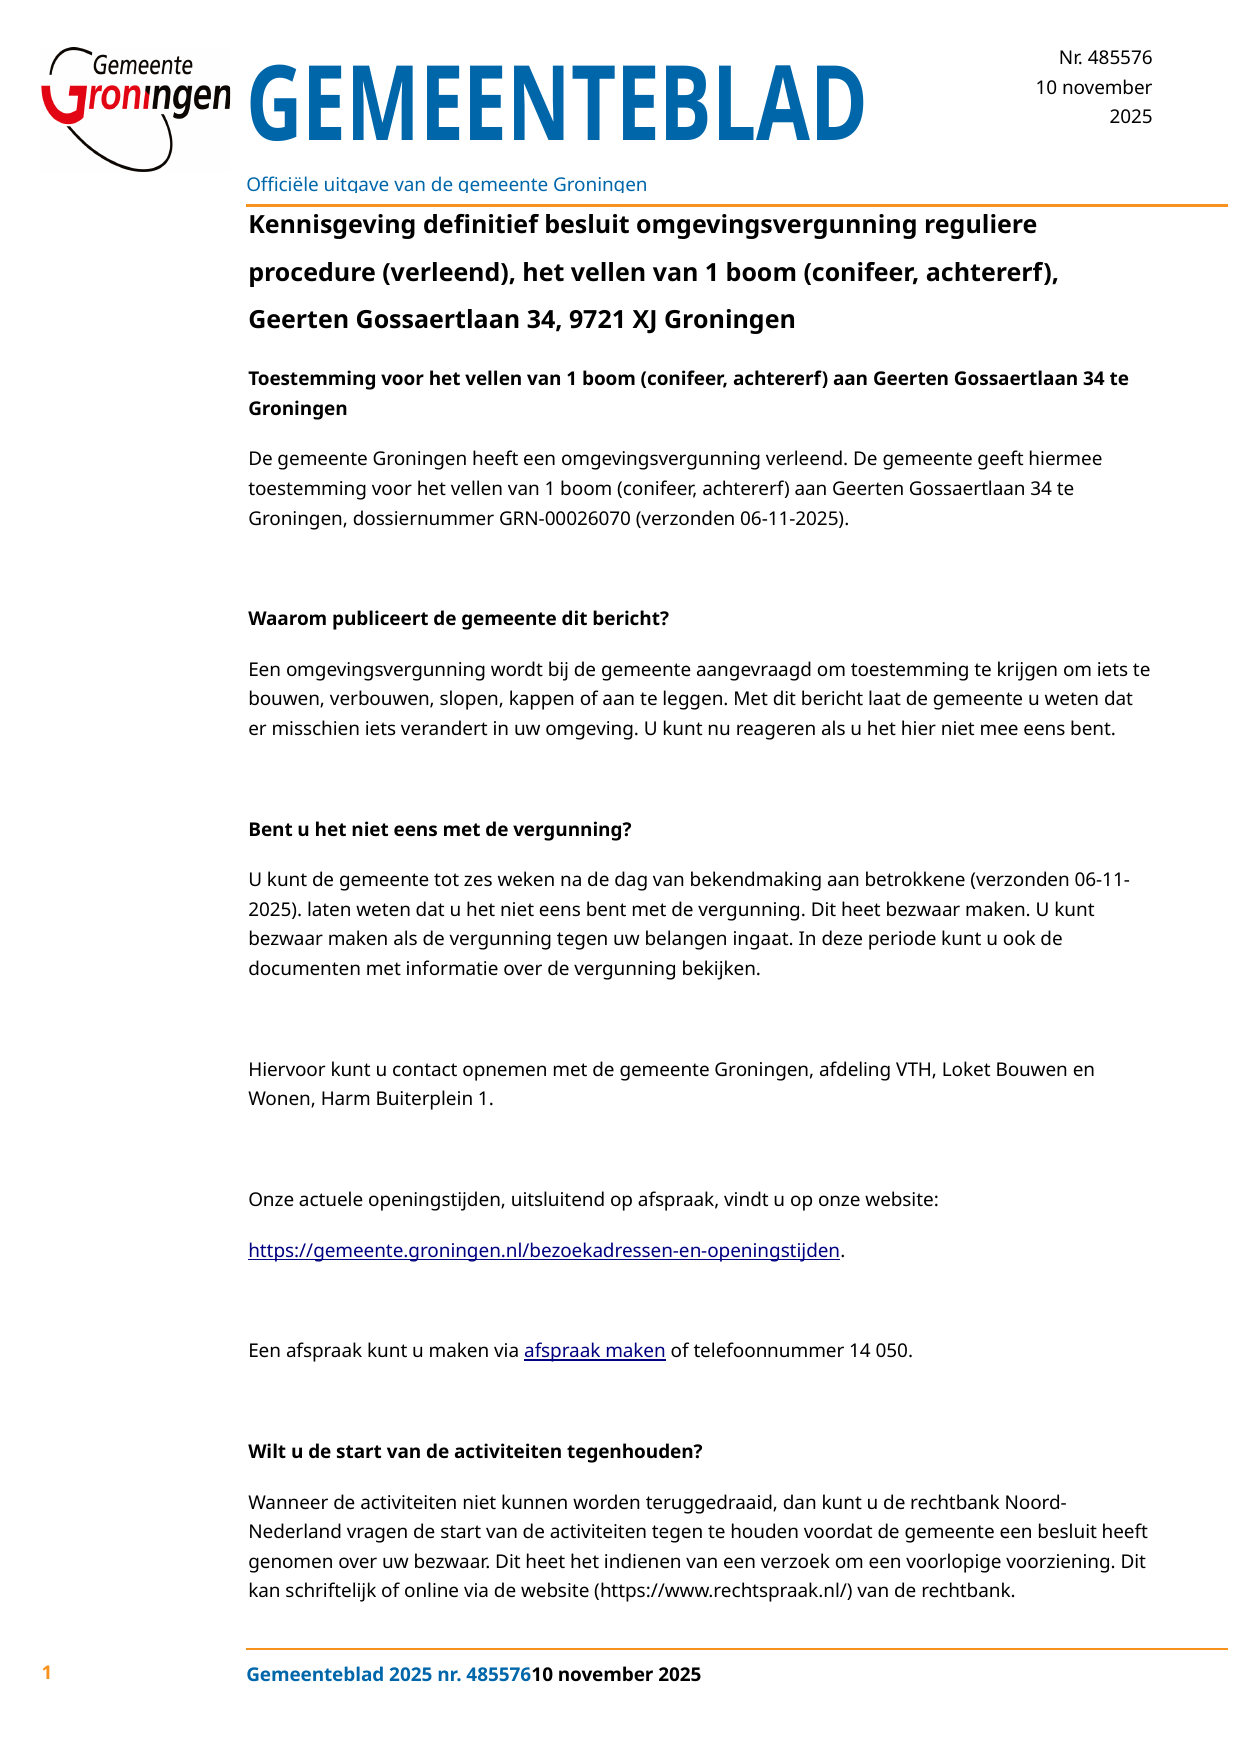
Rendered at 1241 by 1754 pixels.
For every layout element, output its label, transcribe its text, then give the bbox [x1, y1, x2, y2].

text Toestemming voor het vellen van 1 boom (conifeer, achtererf) aan Geerten Gossaertlaan 34 te Groningen [248, 366, 1152, 421]
text Een omgevingsvergunning wordt bij de gemeente aangevraagd om toestemming te krijgen om iets te bouwen, verbouwen, slopen, kappen of aan te leggen. Met dit bericht laat de gemeente u weten dat er misschien iets verandert in uw omgeving. U kunt nu reageren als u het hier niet mee eens bent. [248, 656, 1152, 741]
text Een afspraak kunt u maken via afspraak maken of telefoonnummer 14 050. [248, 1338, 1152, 1363]
text De gemeente Groningen heeft een omgevingsvergunning verleend. De gemeente geeft hiermee toestemming voor het vellen van 1 boom (conifeer, achtererf) aan Geerten Gossaertlaan 34 te Groningen, dossiernummer GRN-00026070 (verzonden 06-11-2025). [248, 446, 1152, 530]
text Onze actuele openingstijden, uitsluitend op afspraak, vindt u op onze website: [248, 1186, 1152, 1212]
text Wanneer de activiteiten niet kunnen worden teruggedraaid, dan kunt u de rechtbank Noord-Nederland vragen de start van de activiteiten tegen te houden voordat de gemeente een besluit heeft genomen over uw bezwaar. Dit heet het indienen van een verzoek om een voorlopige voorziening. Dit kan schriftelijk of online via de website (https://www.rechtspraak.nl/) van de rechtbank. [248, 1489, 1152, 1603]
text Waarom publiceert de gemeente dit bericht? [248, 606, 1152, 631]
text Hiervoor kunt u contact opnemen met de gemeente Groningen, afdeling VTH, Loket Bouwen en Wonen, Harm Buiterplein 1. [248, 1056, 1152, 1111]
text https://gemeente.groningen.nl/bezoekadressen-en-openingstijden. [248, 1237, 1152, 1262]
text Kennisgeving definitief besluit omgevingsvergunning reguliere procedure (verleend), het vellen van 1 boom (conifeer, achtererf), Geerten Gossaertlaan 34, 9721 XJ Groningen [248, 207, 1152, 336]
text Bent u het niet eens met de vergunning? [248, 816, 1152, 842]
picture [41, 47, 231, 172]
text Wilt u de start van de activiteiten tegenhouden? [248, 1438, 1152, 1464]
text U kunt de gemeente tot zes weken na de dag van bekendmaking aan betrokkene (verzonden 06-11-2025). laten weten dat u het niet eens bent met de vergunning. Dit heet bezwaar maken. U kunt bezwaar maken als de vergunning tegen uw belangen ingaat. In deze periode kunt u ook de documenten met informatie over de vergunning bekijken. [248, 866, 1152, 981]
